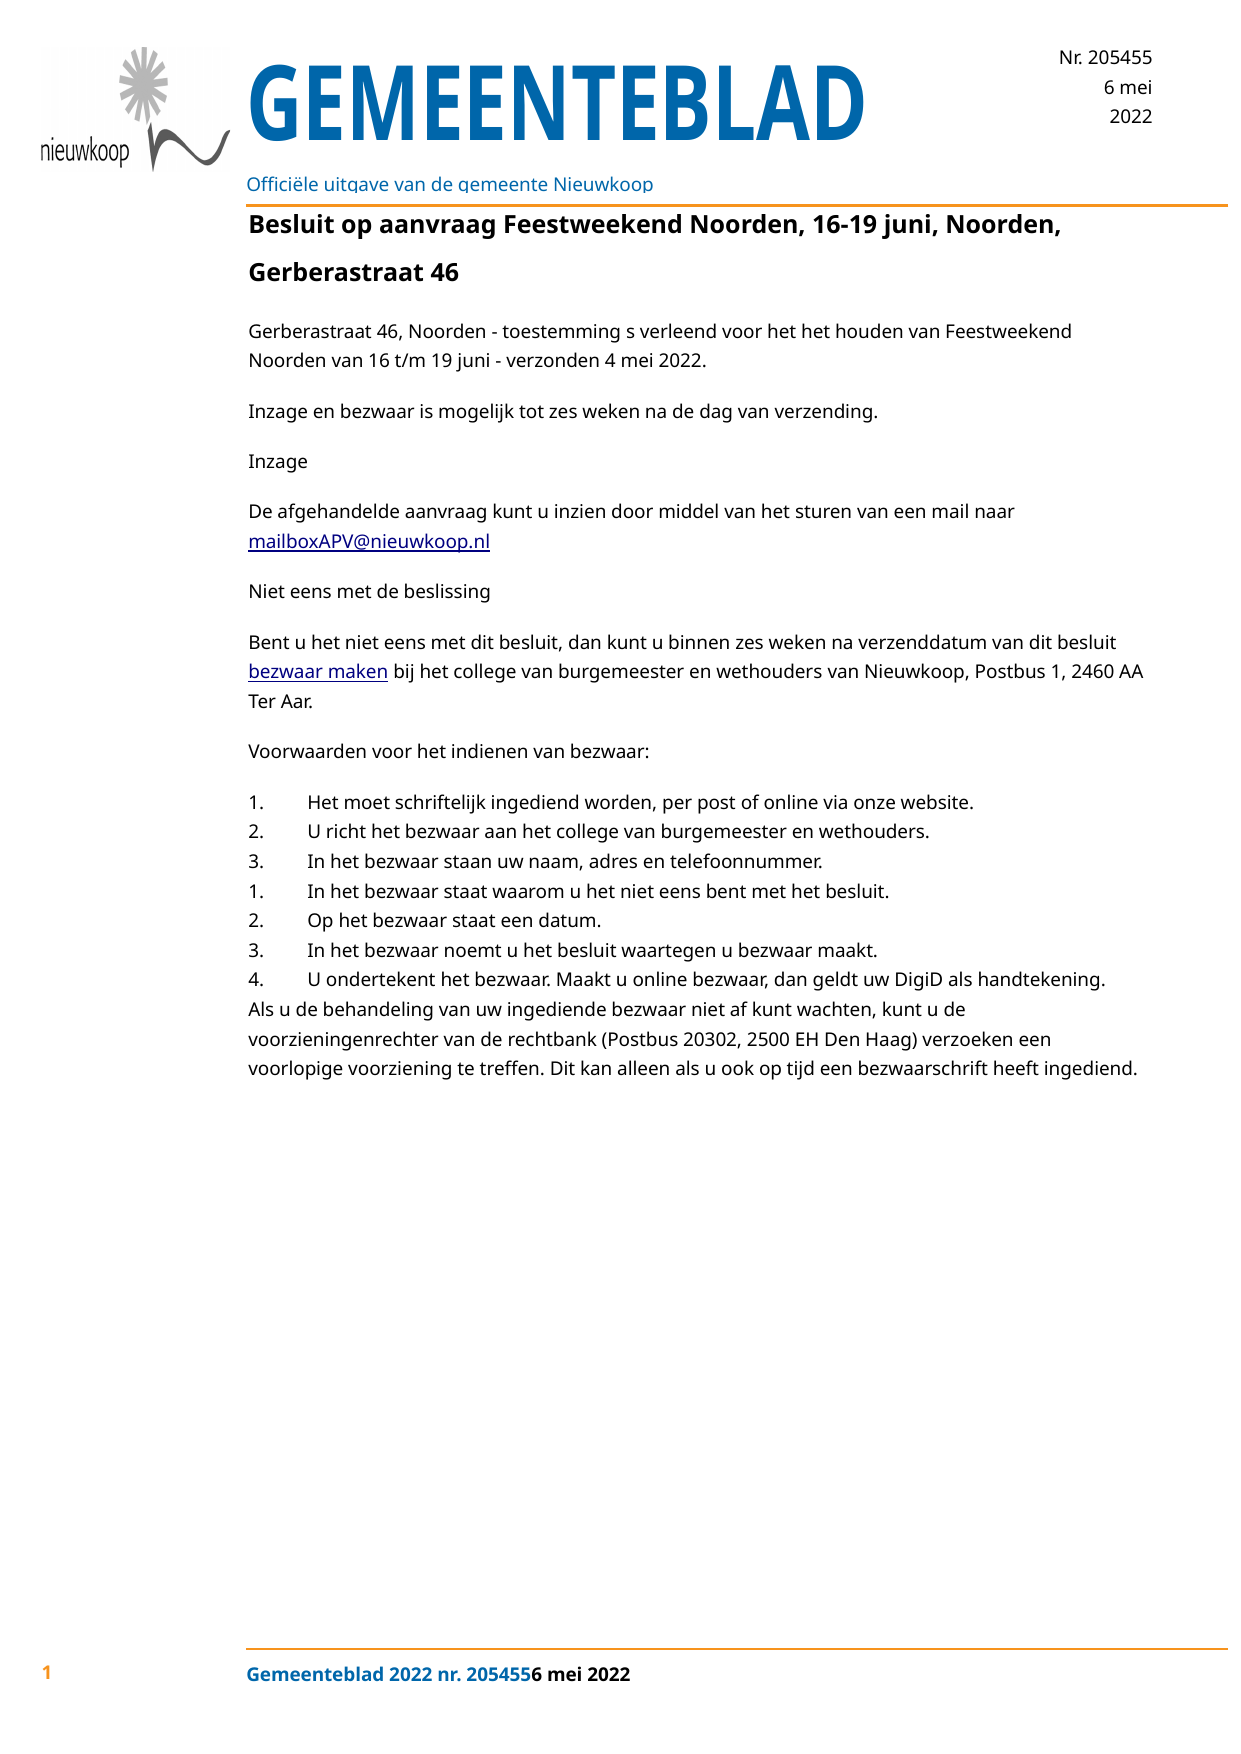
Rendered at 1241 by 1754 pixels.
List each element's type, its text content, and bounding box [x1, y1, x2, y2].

text Besluit op aanvraag Feestweekend Noorden, 16-19 juni, Noorden, Gerberastraat 46 [248, 207, 1152, 288]
list U richt het bezwaar aan het college van burgemeester en wethouders. [248, 819, 1152, 844]
list Het moet schriftelijk ingediend worden, per post of online via onze website. [248, 789, 1152, 815]
text Bent u het niet eens met dit besluit, dan kunt u binnen zes weken na verzenddatum van dit besluit bezwaar maken bij het college van burgemeester en wethouders van Nieuwkoop, Postbus 1, 2460 AA Ter Aar. [248, 629, 1152, 714]
list U ondertekent het bezwaar. Maakt u online bezwaar, dan geldt uw DigiD als handtekening. [248, 967, 1152, 992]
text Voorwaarden voor het indienen van bezwaar: [248, 739, 1152, 764]
text Inzage [248, 448, 1152, 474]
list Op het bezwaar staat een datum. [248, 907, 1152, 933]
picture [41, 47, 231, 172]
text De afgehandelde aanvraag kunt u inzien door middel van het sturen van een mail naar mailboxAPV@nieuwkoop.nl [248, 499, 1152, 554]
list In het bezwaar staat waarom u het niet eens bent met het besluit. [248, 878, 1152, 904]
list In het bezwaar noemt u het besluit waartegen u bezwaar maakt. [248, 937, 1152, 963]
list In het bezwaar staan uw naam, adres en telefoonnummer. [248, 848, 1152, 874]
text Inzage en bezwaar is mogelijk tot zes weken na de dag van verzending. [248, 398, 1152, 424]
text Niet eens met de beslissing [248, 579, 1152, 604]
text Gerberastraat 46, Noorden - toestemming s verleend voor het het houden van Feestweekend Noorden van 16 t/m 19 juni - verzonden 4 mei 2022. [248, 318, 1152, 373]
text Als u de behandeling van uw ingediende bezwaar niet af kunt wachten, kunt u de voorzieningenrechter van de rechtbank (Postbus 20302, 2500 EH Den Haag) verzoeken een voorlopige voorziening te treffen. Dit kan alleen als u ook op tijd een bezwaarschrift heeft ingediend. [248, 996, 1152, 1081]
